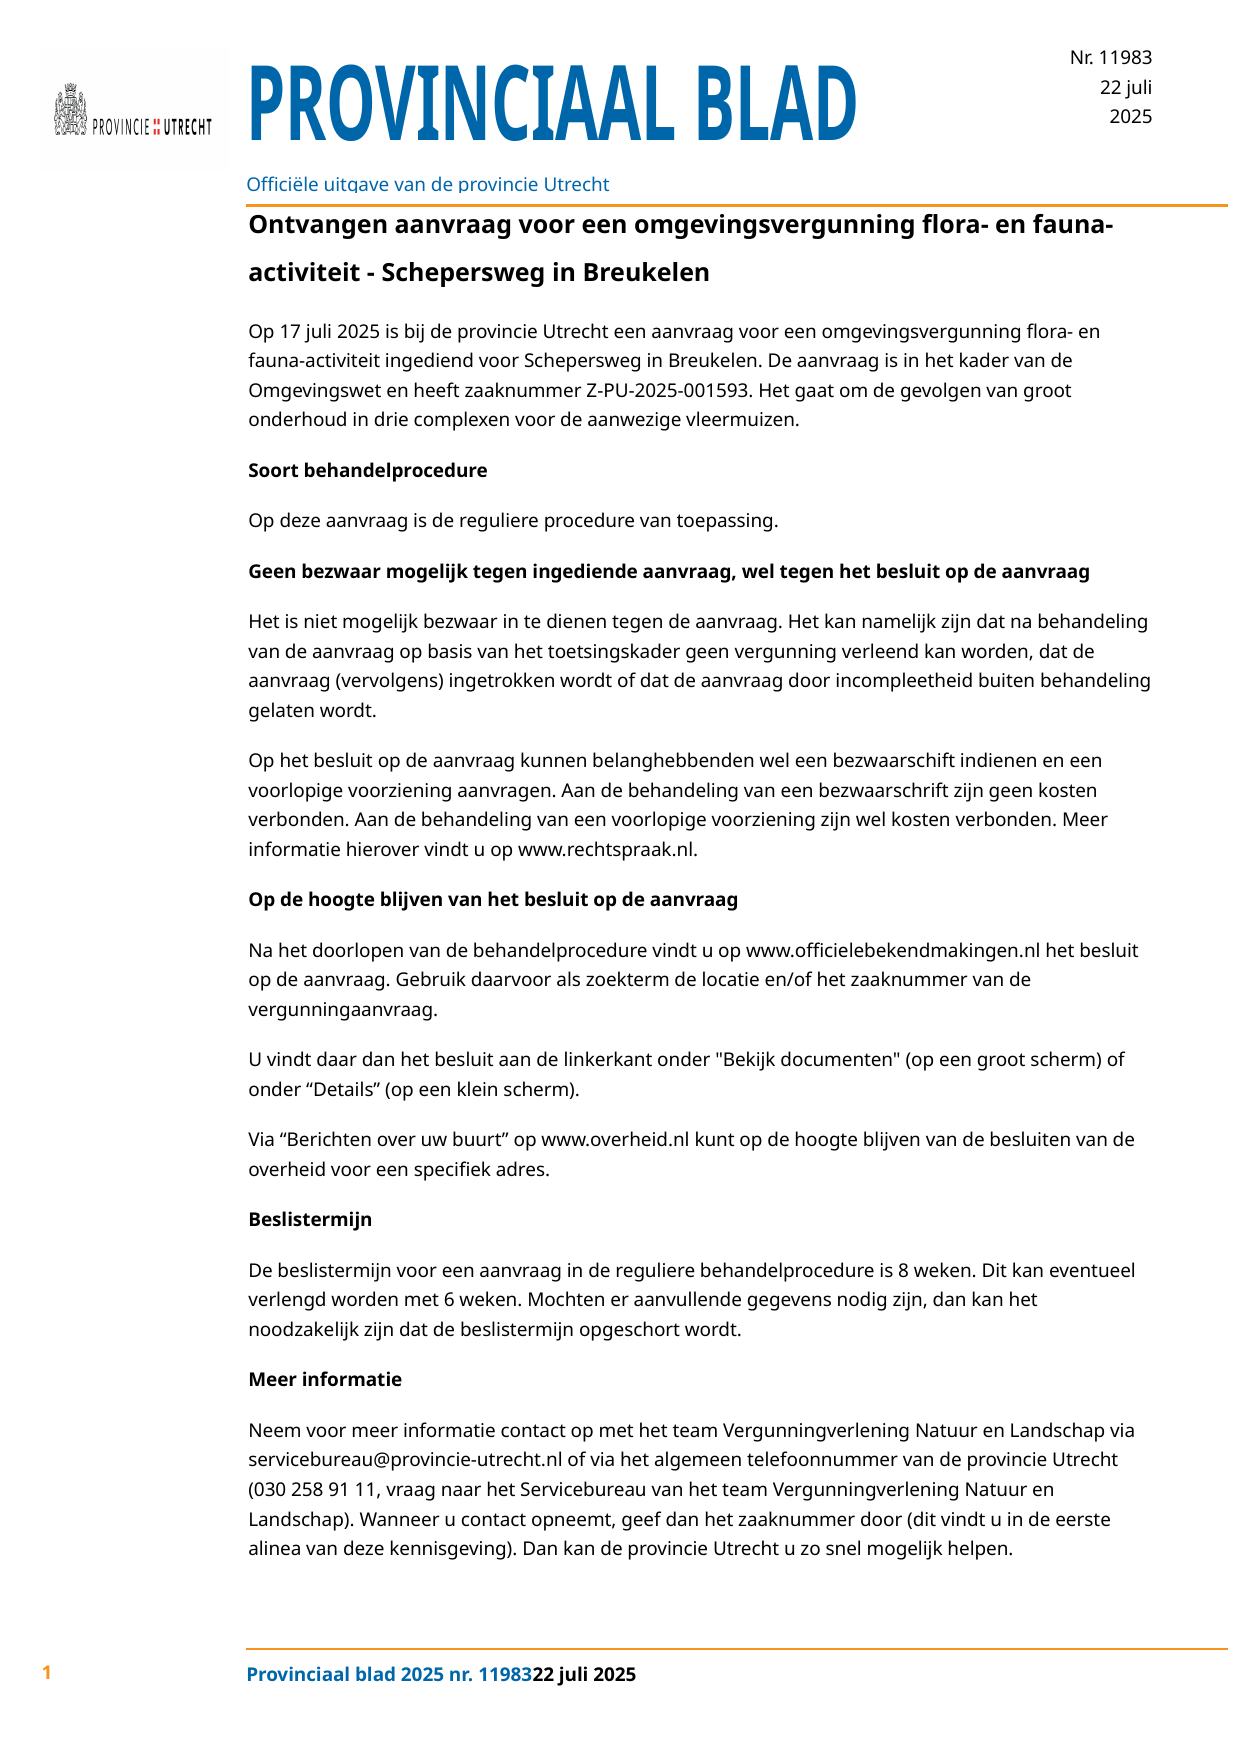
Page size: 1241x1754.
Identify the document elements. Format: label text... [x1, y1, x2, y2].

picture [41, 47, 231, 172]
text U vindt daar dan het besluit aan de linkerkant onder "Bekijk documenten" (op een groot scherm) of onder “Details” (op een klein scherm). [248, 1047, 1152, 1102]
text Beslistermijn [248, 1207, 1152, 1232]
text Via “Berichten over uw buurt” op www.overheid.nl kunt op de hoogte blijven van de besluiten van de overheid voor een specifiek adres. [248, 1127, 1152, 1182]
text De beslistermijn voor een aanvraag in de reguliere behandelprocedure is 8 weken. Dit kan eventueel verlengd worden met 6 weken. Mochten er aanvullende gegevens nodig zijn, dan kan het noodzakelijk zijn dat de beslistermijn opgeschort wordt. [248, 1257, 1152, 1342]
text Neem voor meer informatie contact op met het team Vergunningverlening Natuur en Landschap via servicebureau@provincie-utrecht.nl of via het algemeen telefoonnummer van de provincie Utrecht (030 258 91 11, vraag naar het Servicebureau van het team Vergunningverlening Natuur en Landschap). Wanneer u contact opneemt, geef dan het zaaknummer door (dit vindt u in de eerste alinea van deze kennisgeving). Dan kan de provincie Utrecht u zo snel mogelijk helpen. [248, 1417, 1152, 1561]
text Na het doorlopen van de behandelprocedure vindt u op www.officielebekendmakingen.nl het besluit op de aanvraag. Gebruik daarvoor als zoekterm de locatie en/of het zaaknummer van de vergunningaanvraag. [248, 937, 1152, 1022]
text Het is niet mogelijk bezwaar in te dienen tegen de aanvraag. Het kan namelijk zijn dat na behandeling van de aanvraag op basis van het toetsingskader geen vergunning verleend kan worden, dat de aanvraag (vervolgens) ingetrokken wordt of dat de aanvraag door incompleetheid buiten behandeling gelaten wordt. [248, 608, 1152, 723]
text Op 17 juli 2025 is bij de provincie Utrecht een aanvraag voor een omgevingsvergunning flora- en fauna-activiteit ingediend voor Schepersweg in Breukelen. De aanvraag is in het kader van de Omgevingswet en heeft zaaknummer Z-PU-2025-001593. Het gaat om de gevolgen van groot onderhoud in drie complexen voor de aanwezige vleermuizen. [248, 318, 1152, 432]
text Op het besluit op de aanvraag kunnen belanghebbenden wel een bezwaarschift indienen en een voorlopige voorziening aanvragen. Aan de behandeling van een bezwaarschrift zijn geen kosten verbonden. Aan de behandeling van een voorlopige voorziening zijn wel kosten verbonden. Meer informatie hierover vindt u op www.rechtspraak.nl. [248, 747, 1152, 862]
text Geen bezwaar mogelijk tegen ingediende aanvraag, wel tegen het besluit op de aanvraag [248, 558, 1152, 584]
text Op deze aanvraag is de reguliere procedure van toepassing. [248, 507, 1152, 533]
text Ontvangen aanvraag voor een omgevingsvergunning flora- en fauna-activiteit - Schepersweg in Breukelen [248, 207, 1152, 288]
text Op de hoogte blijven van het besluit op de aanvraag [248, 887, 1152, 912]
text Soort behandelprocedure [248, 457, 1152, 483]
text Meer informatie [248, 1367, 1152, 1392]
